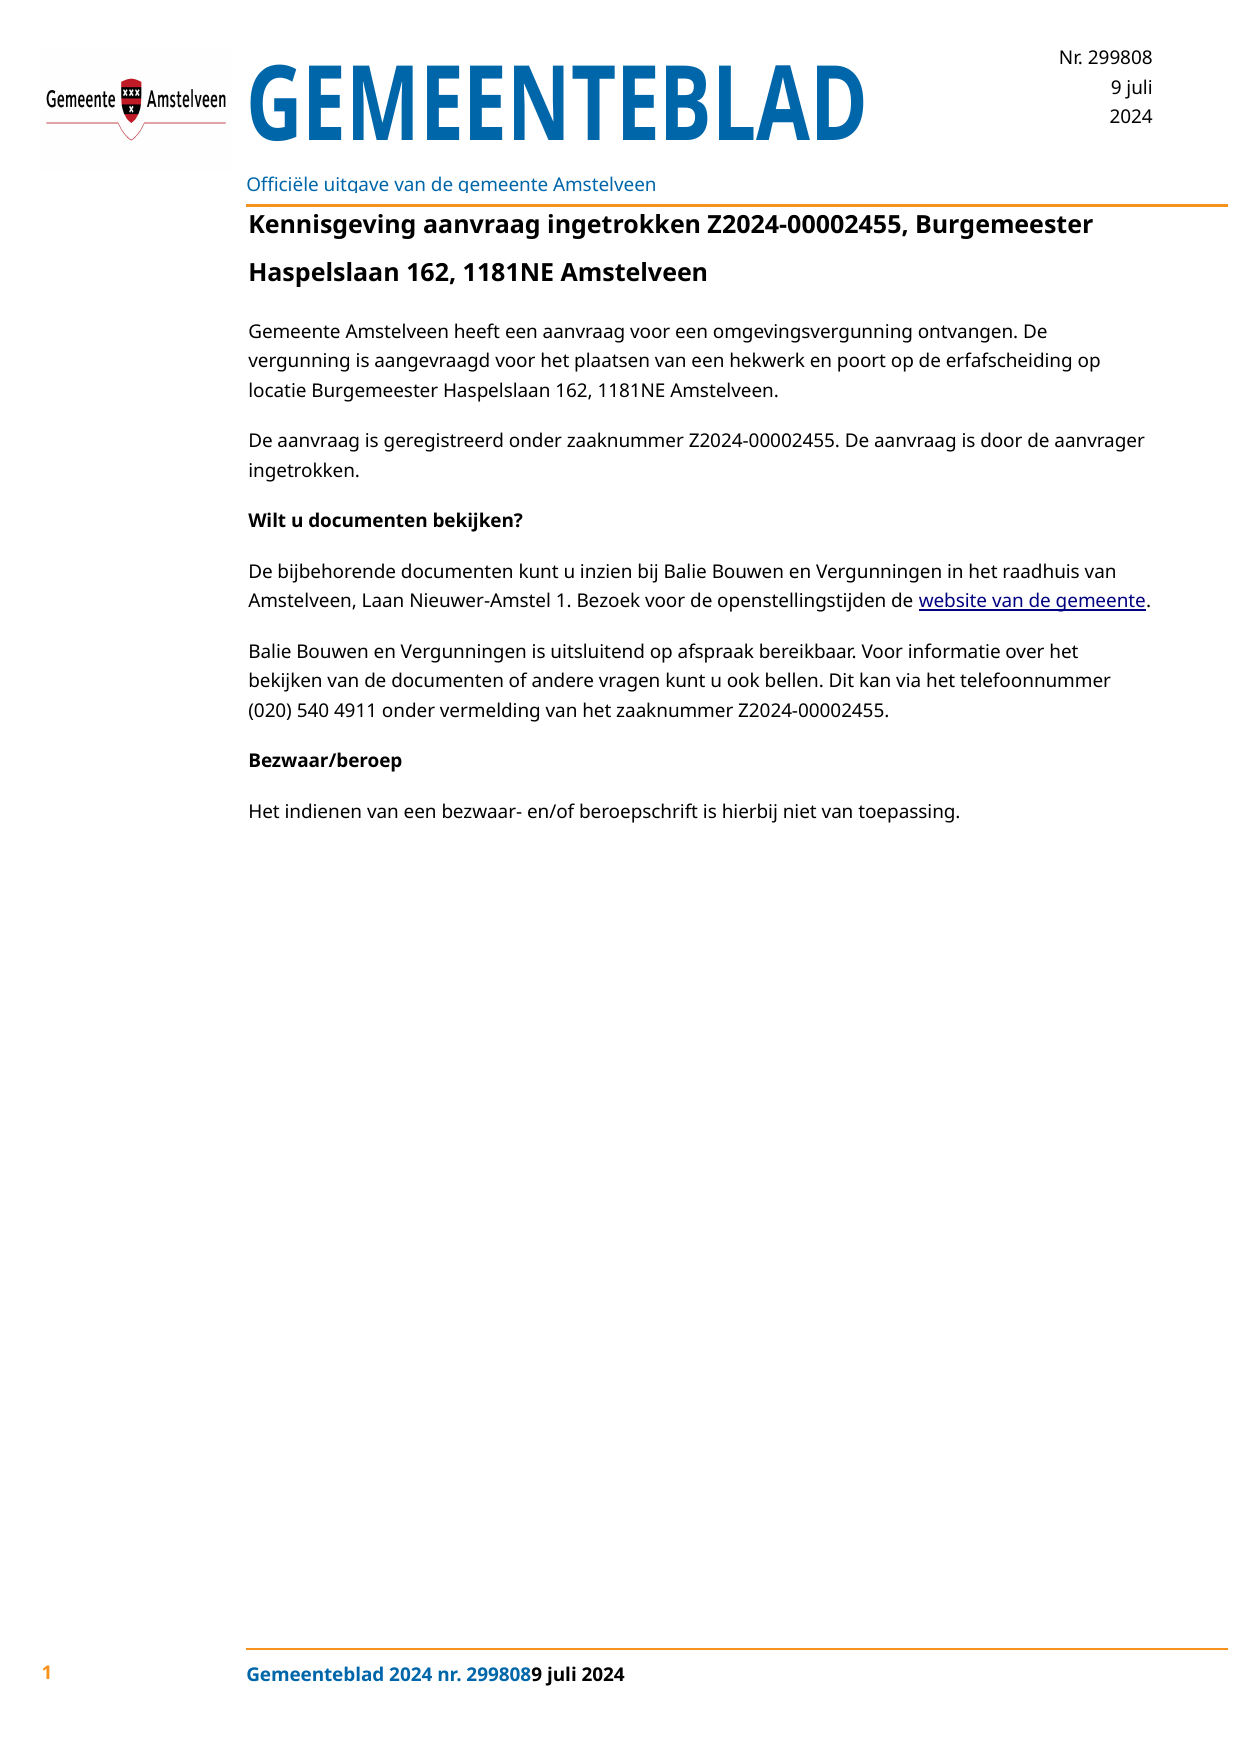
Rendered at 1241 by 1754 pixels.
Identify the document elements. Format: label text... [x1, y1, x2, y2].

text Gemeente Amstelveen heeft een aanvraag voor een omgevingsvergunning ontvangen. De vergunning is aangevraagd voor het plaatsen van een hekwerk en poort op de erfafscheiding op locatie Burgemeester Haspelslaan 162, 1181NE Amstelveen. [248, 318, 1152, 403]
text Bezwaar/beroep [248, 747, 1152, 773]
text Kennisgeving aanvraag ingetrokken Z2024-00002455, Burgemeester Haspelslaan 162, 1181NE Amstelveen [248, 207, 1152, 288]
text Het indienen van een bezwaar- en/of beroepschrift is hierbij niet van toepassing. [248, 798, 1152, 824]
picture [41, 47, 231, 172]
text De bijbehorende documenten kunt u inzien bij Balie Bouwen en Vergunningen in het raadhuis van Amstelveen, Laan Nieuwer-Amstel 1. Bezoek voor de openstellingstijden de website van de gemeente. [248, 558, 1152, 613]
text Balie Bouwen en Vergunningen is uitsluitend op afspraak bereikbaar. Voor informatie over het bekijken van de documenten of andere vragen kunt u ook bellen. Dit kan via het telefoonnummer (020) 540 4911 onder vermelding van het zaaknummer Z2024-00002455. [248, 638, 1152, 723]
text Wilt u documenten bekijken? [248, 507, 1152, 533]
text De aanvraag is geregistreerd onder zaaknummer Z2024-00002455. De aanvraag is door de aanvrager ingetrokken. [248, 427, 1152, 483]
